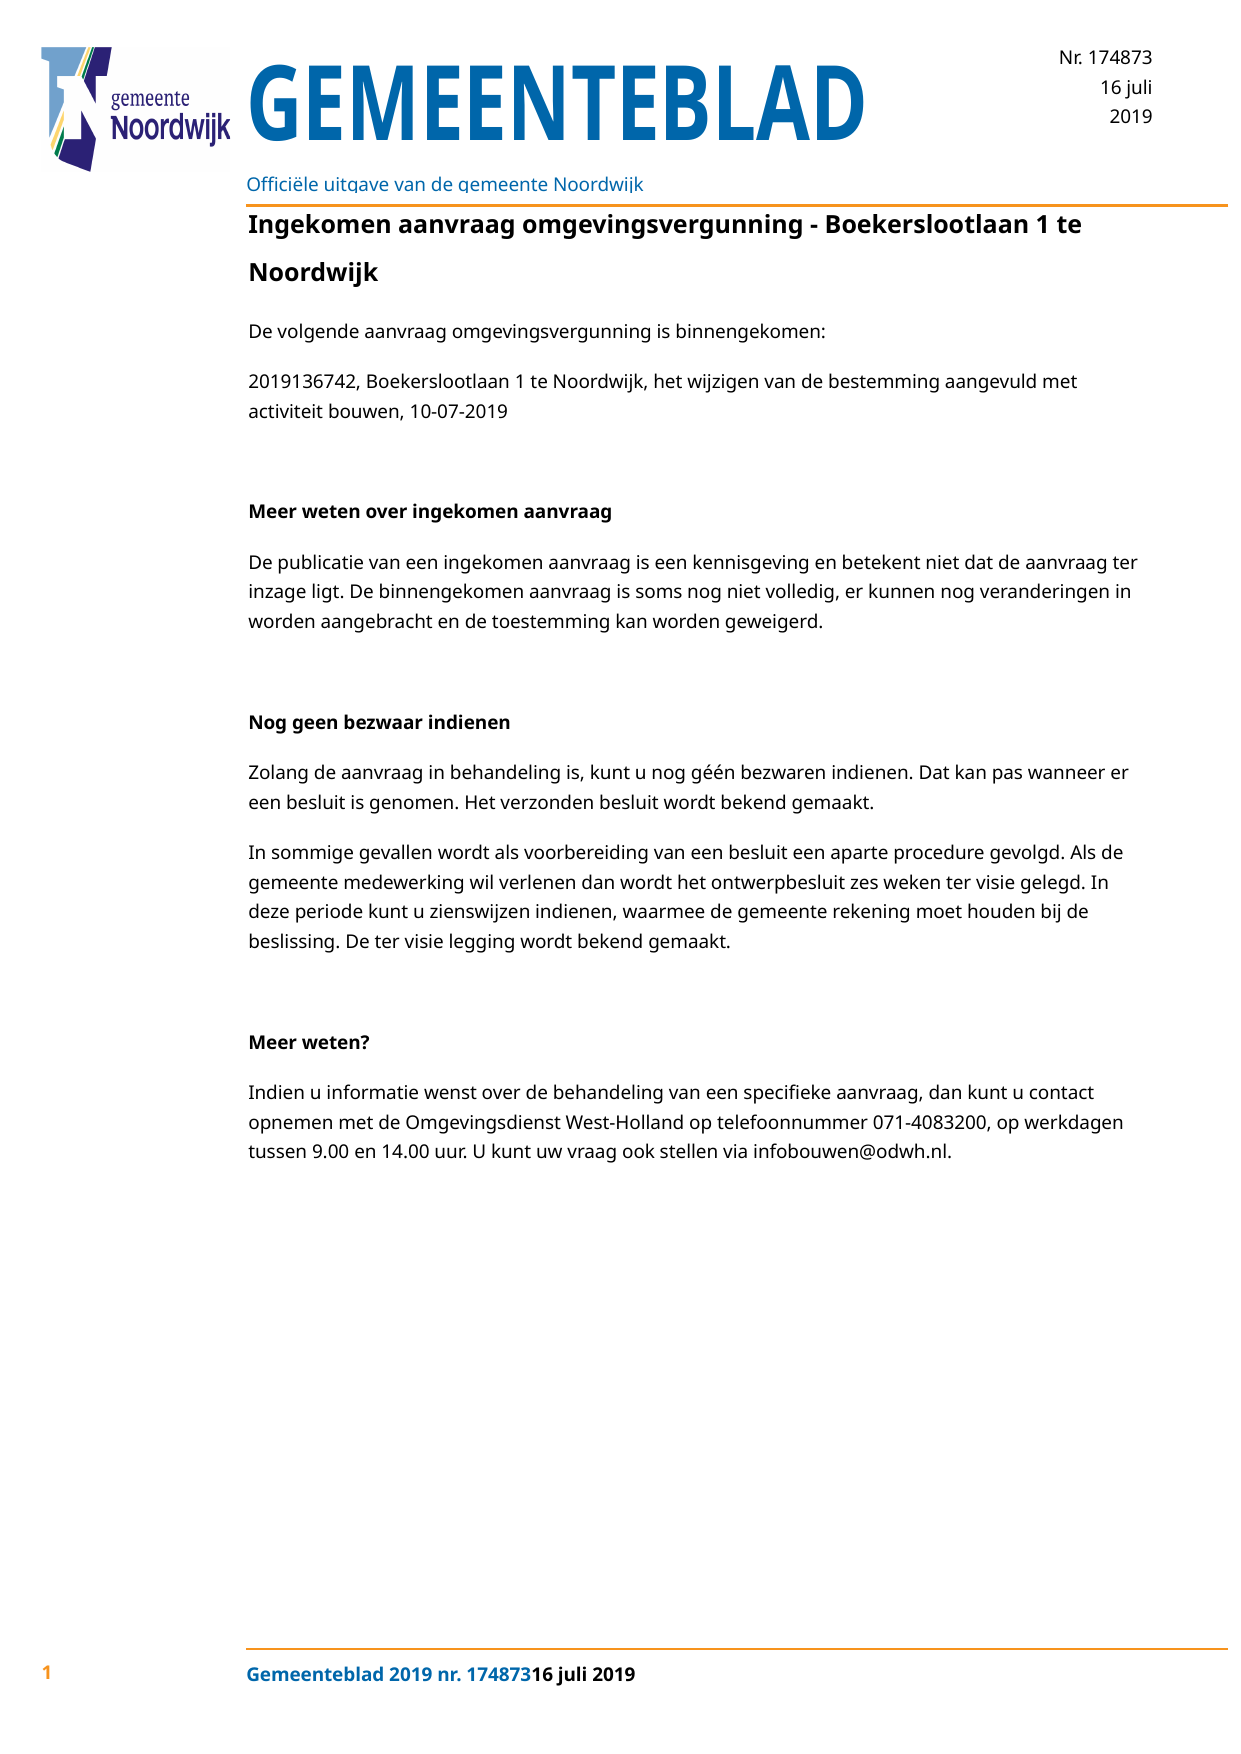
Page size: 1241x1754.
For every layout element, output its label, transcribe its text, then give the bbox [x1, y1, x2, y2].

text Ingekomen aanvraag omgevingsvergunning - Boekerslootlaan 1 te Noordwijk [248, 207, 1152, 288]
text Meer weten over ingekomen aanvraag [248, 499, 1152, 524]
text Zolang de aanvraag in behandeling is, kunt u nog géén bezwaren indienen. Dat kan pas wanneer er een besluit is genomen. Het verzonden besluit wordt bekend gemaakt. [248, 759, 1152, 815]
text 2019136742, Boekerslootlaan 1 te Noordwijk, het wijzigen van de bestemming aangevuld met activiteit bouwen, 10-07-2019 [248, 368, 1152, 424]
text De volgende aanvraag omgevingsvergunning is binnengekomen: [248, 318, 1152, 344]
picture [41, 47, 231, 172]
text De publicatie van een ingekomen aanvraag is een kennisgeving en betekent niet dat de aanvraag ter inzage ligt. De binnengekomen aanvraag is soms nog niet volledig, er kunnen nog veranderingen in worden aangebracht en de toestemming kan worden geweigerd. [248, 549, 1152, 634]
text Nog geen bezwaar indienen [248, 709, 1152, 735]
text Indien u informatie wenst over de behandeling van een specifieke aanvraag, dan kunt u contact opnemen met de Omgevingsdienst West-Holland op telefoonnummer 071-4083200, op werkdagen tussen 9.00 en 14.00 uur. U kunt uw vraag ook stellen via infobouwen@odwh.nl. [248, 1079, 1152, 1164]
text In sommige gevallen wordt als voorbereiding van een besluit een aparte procedure gevolgd. Als de gemeente medewerking wil verlenen dan wordt het ontwerpbesluit zes weken ter visie gelegd. In deze periode kunt u zienswijzen indienen, waarmee de gemeente rekening moet houden bij de beslissing. De ter visie legging wordt bekend gemaakt. [248, 839, 1152, 954]
text Meer weten? [248, 1029, 1152, 1055]
